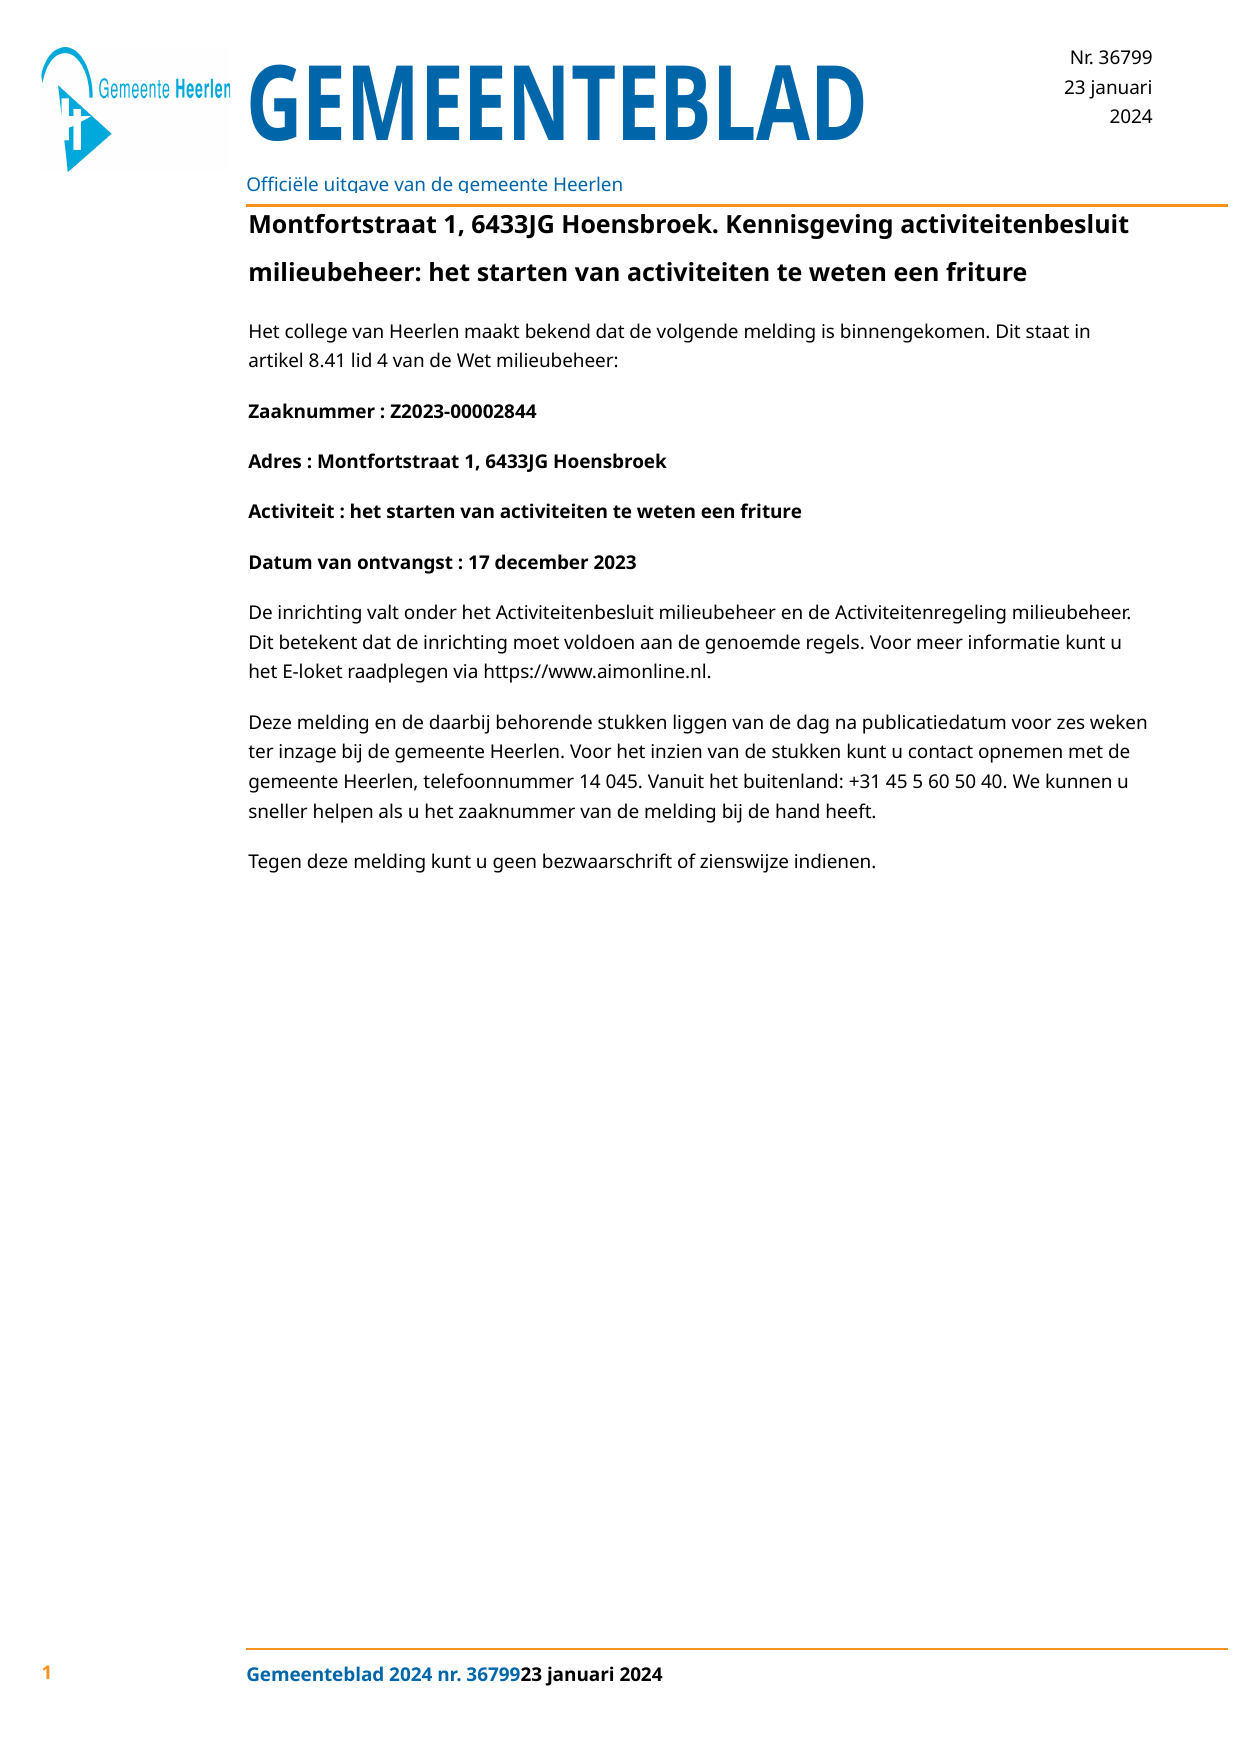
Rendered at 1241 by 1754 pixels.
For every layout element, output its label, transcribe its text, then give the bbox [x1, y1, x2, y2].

text Deze melding en de daarbij behorende stukken liggen van de dag na publicatiedatum voor zes weken ter inzage bij de gemeente Heerlen. Voor het inzien van de stukken kunt u contact opnemen met de gemeente Heerlen, telefoonnummer 14 045. Vanuit het buitenland: +31 45 5 60 50 40. We kunnen u sneller helpen als u het zaaknummer van de melding bij de hand heeft. [248, 709, 1152, 824]
picture [41, 47, 59, 70]
text Datum van ontvangst : 17 december 2023 [248, 549, 1152, 575]
text Montfortstraat 1, 6433JG Hoensbroek. Kennisgeving activiteitenbesluit milieubeheer: het starten van activiteiten te weten een friture [248, 207, 1152, 288]
picture [41, 47, 231, 172]
text Adres : Montfortstraat 1, 6433JG Hoensbroek [248, 448, 1152, 474]
text Tegen deze melding kunt u geen bezwaarschrift of zienswijze indienen. [248, 848, 1152, 874]
text Zaaknummer : Z2023-00002844 [248, 398, 1152, 424]
text Het college van Heerlen maakt bekend dat de volgende melding is binnengekomen. Dit staat in artikel 8.41 lid 4 van de Wet milieubeheer: [248, 318, 1152, 373]
text Activiteit : het starten van activiteiten te weten een friture [248, 499, 1152, 524]
text De inrichting valt onder het Activiteitenbesluit milieubeheer en de Activiteitenregeling milieubeheer. Dit betekent dat de inrichting moet voldoen aan de genoemde regels. Voor meer informatie kunt u het E-loket raadplegen via https://www.aimonline.nl. [248, 599, 1152, 684]
